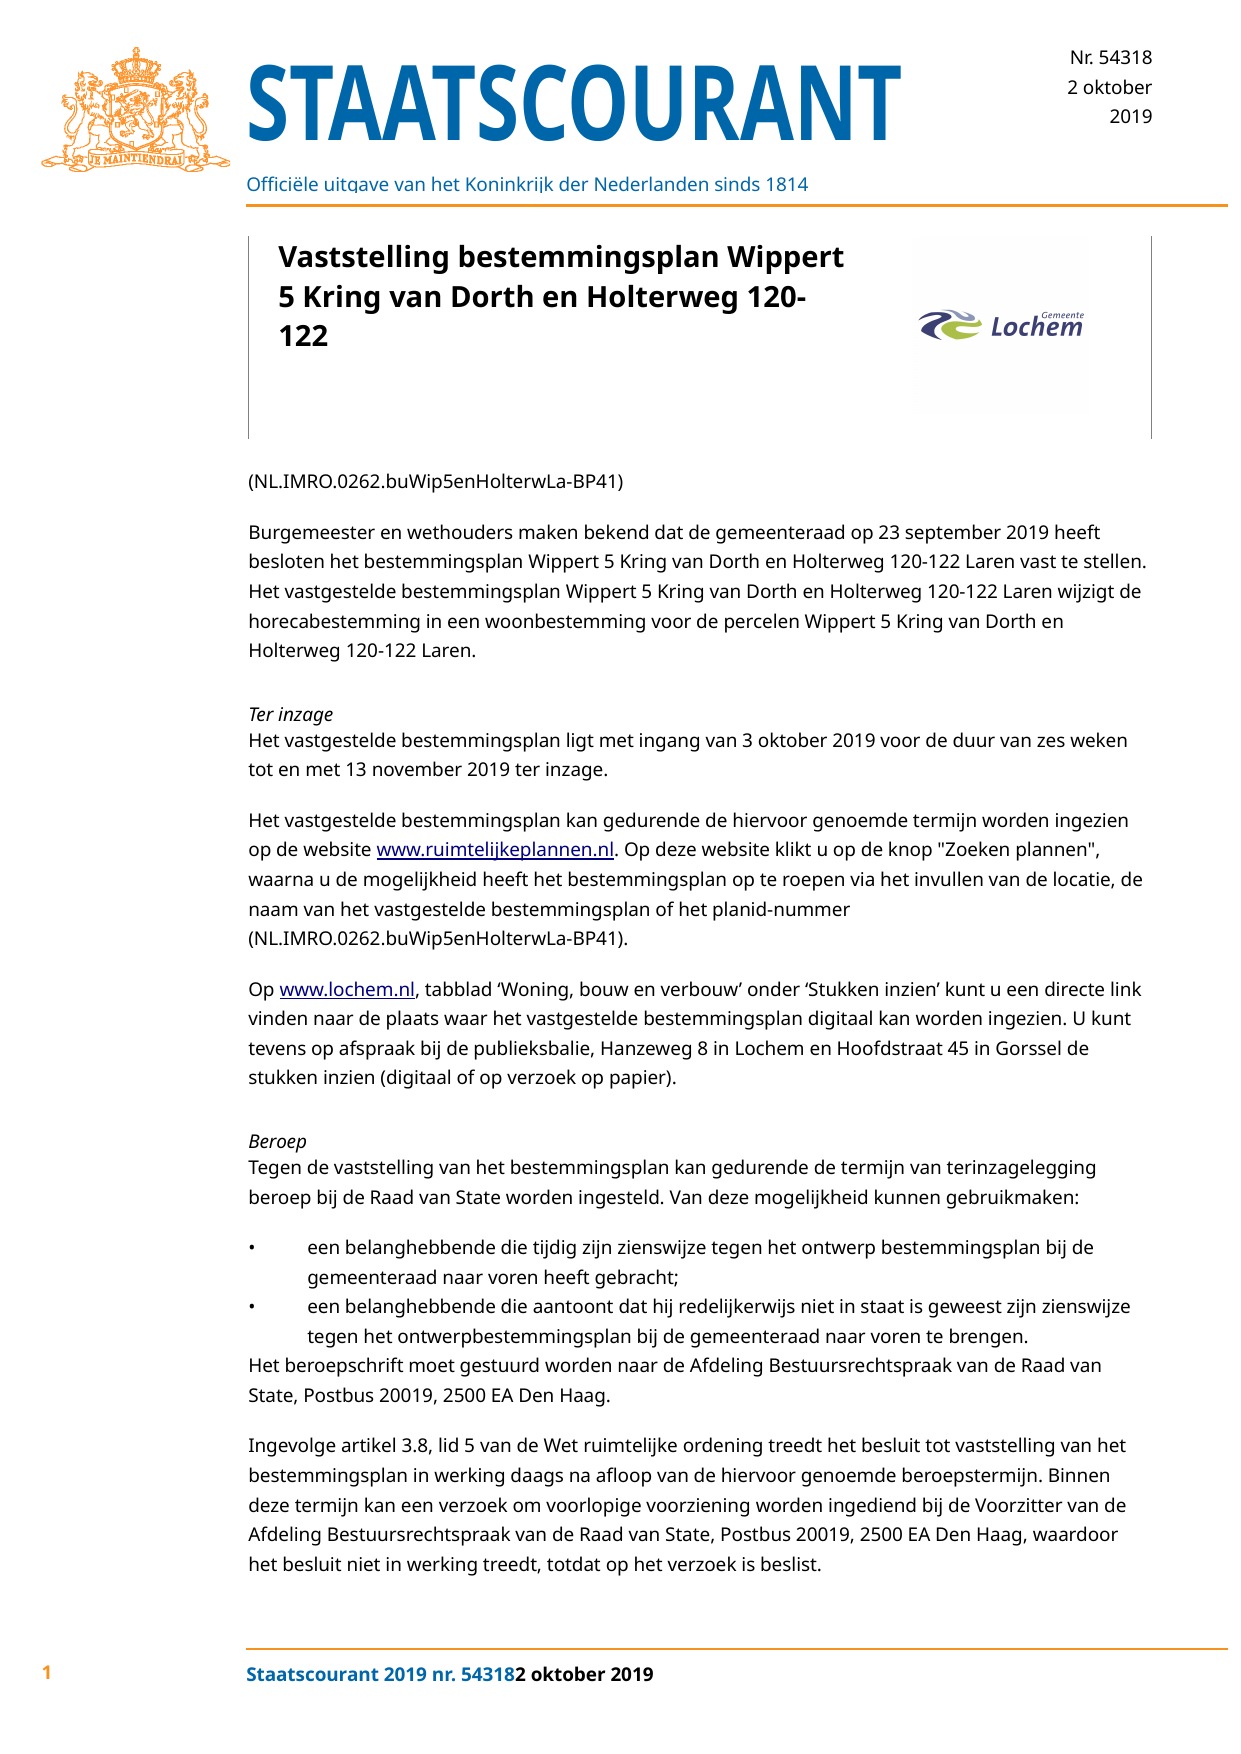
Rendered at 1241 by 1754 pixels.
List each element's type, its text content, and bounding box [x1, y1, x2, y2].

text Tegen de vaststelling van het bestemmingsplan kan gedurende de termijn van terinzagelegging beroep bij de Raad van State worden ingesteld. Van deze mogelijkheid kunnen gebruikmaken: [248, 1154, 1152, 1209]
table_header [1090, 236, 1151, 413]
picture [41, 47, 231, 172]
text Het vastgestelde bestemmingsplan ligt met ingang van 3 oktober 2019 voor de duur van zes weken tot en met 13 november 2019 ter inzage. [248, 727, 1152, 782]
text Burgemeester en wethouders maken bekend dat de gemeenteraad op 23 september 2019 heeft besloten het bestemmingsplan Wippert 5 Kring van Dorth en Holterweg 120-122 Laren vast te stellen. Het vastgestelde bestemmingsplan Wippert 5 Kring van Dorth en Holterweg 120-122 Laren wijzigt de horecabestemming in een woonbestemming voor de percelen Wippert 5 Kring van Dorth en Holterweg 120-122 Laren. [248, 519, 1152, 663]
list een belanghebbende die tijdig zijn zienswijze tegen het ontwerp bestemmingsplan bij de gemeenteraad naar voren heeft gebracht; [248, 1234, 1152, 1289]
text Het vastgestelde bestemmingsplan kan gedurende de hiervoor genoemde termijn worden ingezien op de website www.ruimtelijkeplannen.nl. Op deze website klikt u op de knop "Zoeken plannen", waarna u de mogelijkheid heeft het bestemmingsplan op te roepen via het invullen van de locatie, de naam van het vastgestelde bestemmingsplan of het planid-nummer (NL.IMRO.0262.buWip5enHolterwLa-BP41). [248, 807, 1152, 951]
text Ter inzage [248, 701, 1152, 727]
text Op www.lochem.nl, tabblad ‘Woning, bouw en verbouw’ onder ‘Stukken inzien’ kunt u een directe link vinden naar de plaats waar het vastgestelde bestemmingsplan digitaal kan worden ingezien. U kunt tevens op afspraak bij de publieksbalie, Hanzeweg 8 in Lochem en Hoofdstraat 45 in Gorssel de stukken inzien (digitaal of op verzoek op papier). [248, 976, 1152, 1090]
table_header Vaststelling bestemmingsplan Wippert 5 Kring van Dorth en Holterweg 120-122 [249, 236, 850, 439]
list een belanghebbende die aantoont dat hij redelijkerwijs niet in staat is geweest zijn zienswijze tegen het ontwerpbestemmingsplan bij de gemeenteraad naar voren te brengen. [248, 1293, 1152, 1349]
table_header [850, 414, 1151, 439]
text (NL.IMRO.0262.buWip5enHolterwLa-BP41) [248, 469, 1152, 494]
table_header [850, 236, 912, 413]
text Beroep [248, 1128, 1152, 1154]
picture [912, 236, 1090, 414]
text Het beroepschrift moet gestuurd worden naar de Afdeling Bestuursrechtspraak van de Raad van State, Postbus 20019, 2500 EA Den Haag. [248, 1353, 1152, 1408]
text Ingevolge artikel 3.8, lid 5 van de Wet ruimtelijke ordening treedt het besluit tot vaststelling van het bestemmingsplan in werking daags na afloop van de hiervoor genoemde beroepstermijn. Binnen deze termijn kan een verzoek om voorlopige voorziening worden ingediend bij de Voorzitter van de Afdeling Bestuursrechtspraak van de Raad van State, Postbus 20019, 2500 EA Den Haag, waardoor het besluit niet in werking treedt, totdat op het verzoek is beslist. [248, 1433, 1152, 1577]
